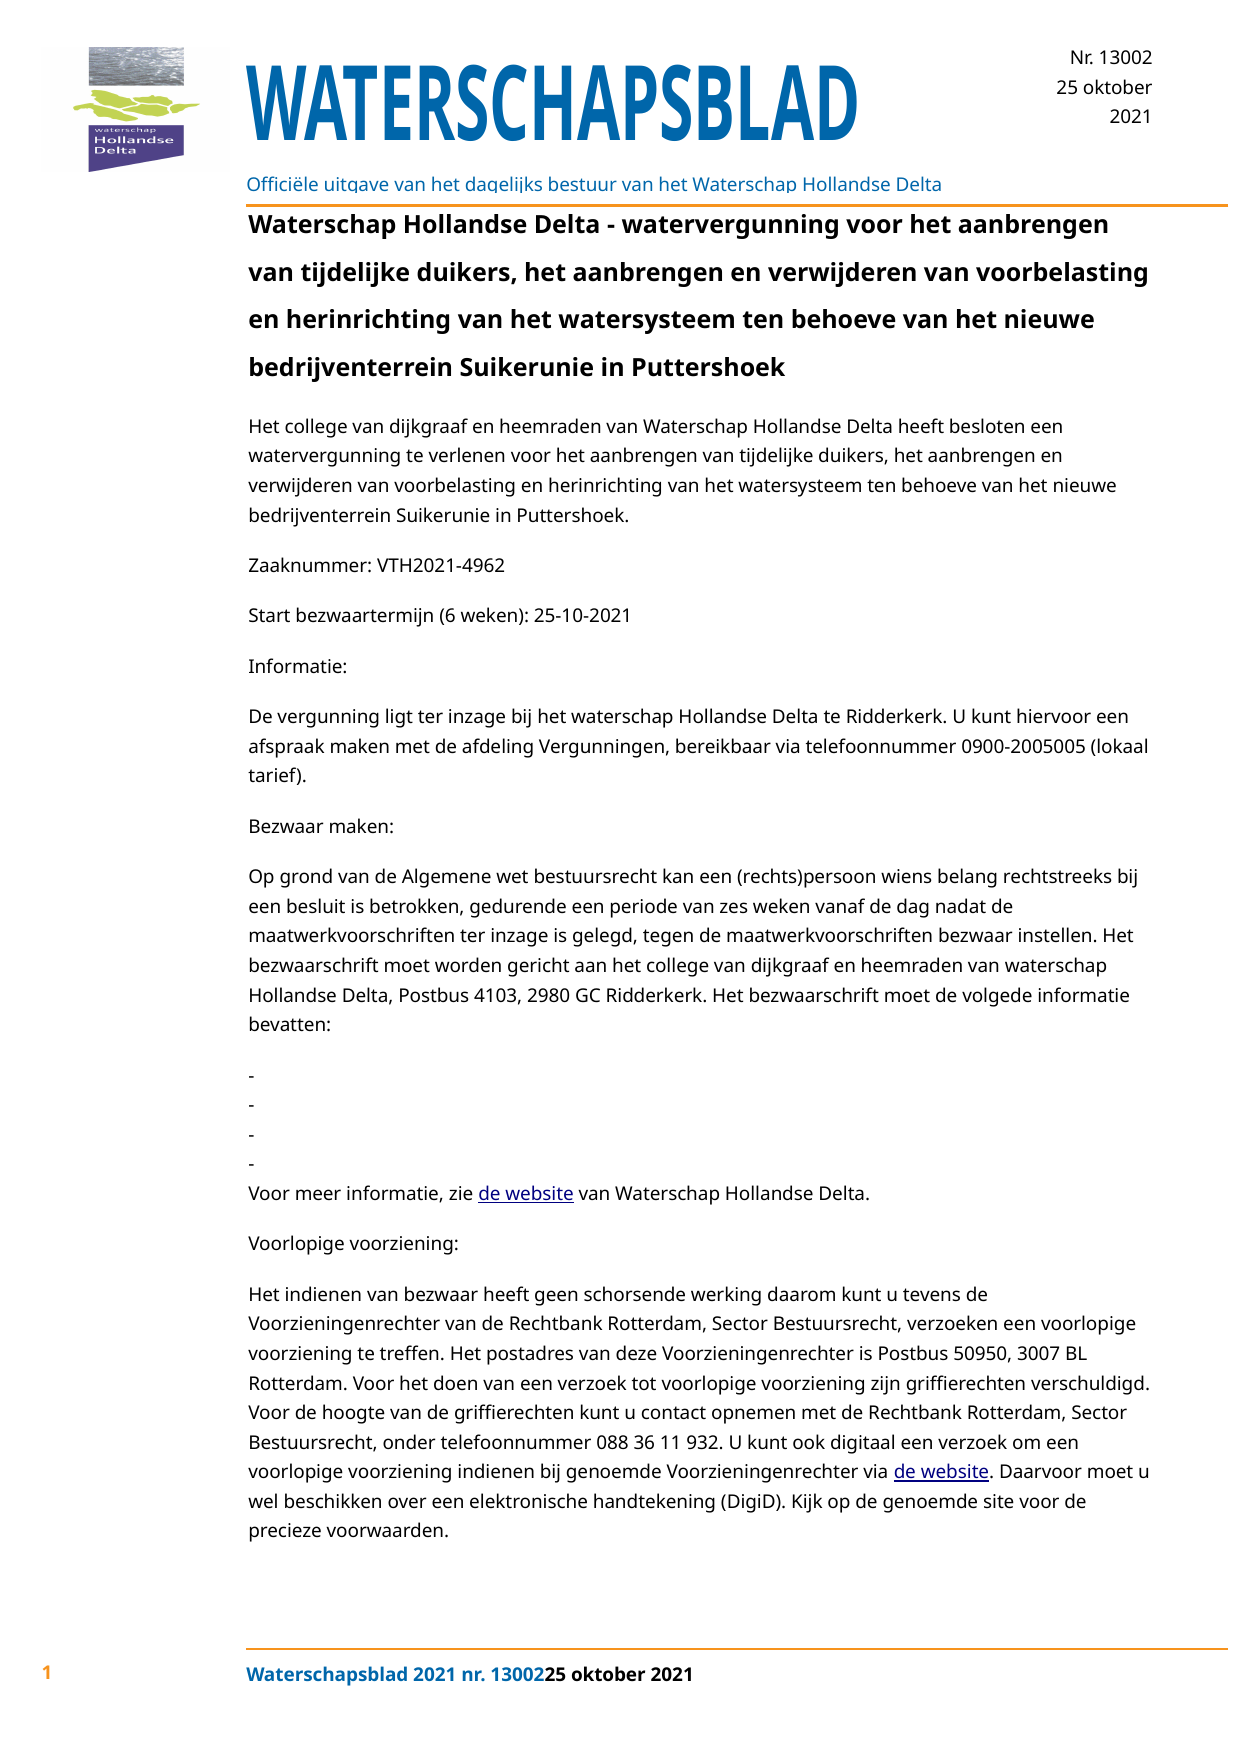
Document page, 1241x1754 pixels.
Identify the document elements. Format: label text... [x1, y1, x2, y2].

text Voor meer informatie, zie de website van Waterschap Hollandse Delta. [248, 1180, 1152, 1206]
text Start bezwaartermijn (6 weken): 25-10-2021 [248, 603, 1152, 628]
text Bezwaar maken: [248, 813, 1152, 839]
text Het college van dijkgraaf en heemraden van Waterschap Hollandse Delta heeft besloten een watervergunning te verlenen voor het aanbrengen van tijdelijke duikers, het aanbrengen en verwijderen van voorbelasting en herinrichting van het watersysteem ten behoeve van het nieuwe bedrijventerrein Suikerunie in Puttershoek. [248, 413, 1152, 528]
text Het indienen van bezwaar heeft geen schorsende werking daarom kunt u tevens de Voorzieningenrechter van de Rechtbank Rotterdam, Sector Bestuursrecht, verzoeken een voorlopige voorziening te treffen. Het postadres van deze Voorzieningenrechter is Postbus 50950, 3007 BL Rotterdam. Voor het doen van een verzoek tot voorlopige voorziening zijn griffierechten verschuldigd. Voor de hoogte van de griffierechten kunt u contact opnemen met de Rechtbank Rotterdam, Sector Bestuursrecht, onder telefoonnummer 088 36 11 932. U kunt ook digitaal een verzoek om een voorlopige voorziening indienen bij genoemde Voorzieningenrechter via de website. Daarvoor moet u wel beschikken over een elektronische handtekening (DigiD). Kijk op de genoemde site voor de precieze voorwaarden. [248, 1281, 1152, 1543]
text Voorlopige voorziening: [248, 1231, 1152, 1256]
picture [41, 47, 231, 172]
text Op grond van de Algemene wet bestuursrecht kan een (rechts)persoon wiens belang rechtstreeks bij een besluit is betrokken, gedurende een periode van zes weken vanaf de dag nadat de maatwerkvoorschriften ter inzage is gelegd, tegen de maatwerkvoorschriften bezwaar instellen. Het bezwaarschrift moet worden gericht aan het college van dijkgraaf en heemraden van waterschap Hollandse Delta, Postbus 4103, 2980 GC Ridderkerk. Het bezwaarschrift moet de volgede informatie bevatten: [248, 863, 1152, 1037]
text Informatie: [248, 653, 1152, 679]
text De vergunning ligt ter inzage bij het waterschap Hollandse Delta te Ridderkerk. U kunt hiervoor een afspraak maken met de afdeling Vergunningen, bereikbaar via telefoonnummer 0900-2005005 (lokaal tarief). [248, 703, 1152, 788]
text Waterschap Hollandse Delta - watervergunning voor het aanbrengen van tijdelijke duikers, het aanbrengen en verwijderen van voorbelasting en herinrichting van het watersysteem ten behoeve van het nieuwe bedrijventerrein Suikerunie in Puttershoek [248, 207, 1152, 384]
text Zaaknummer: VTH2021-4962 [248, 552, 1152, 578]
